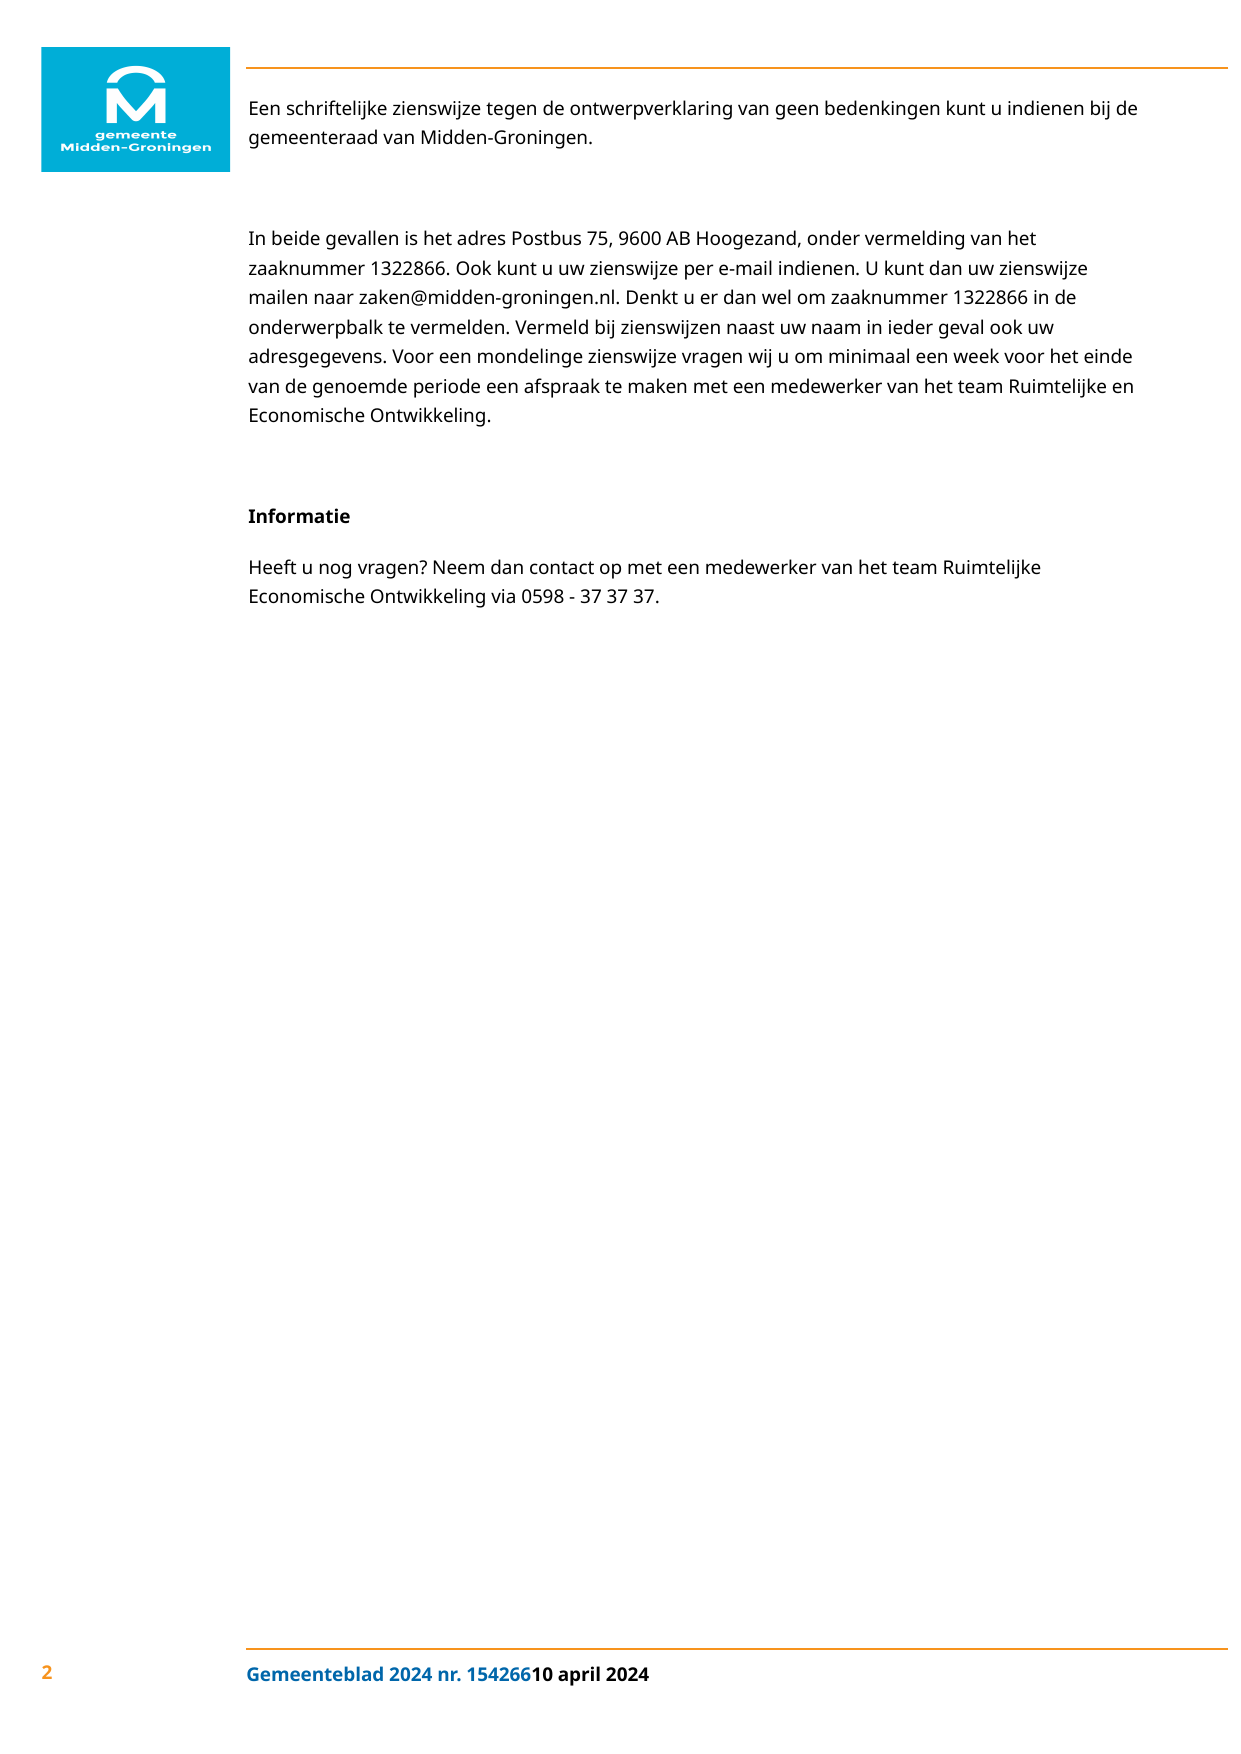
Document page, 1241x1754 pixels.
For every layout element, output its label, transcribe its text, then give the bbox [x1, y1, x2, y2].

picture [184, 146, 190, 153]
text Heeft u nog vragen? Neem dan contact op met een medewerker van het team Ruimtelijke Economische Ontwikkeling via 0598 - 37 37 37. [248, 554, 1152, 609]
text Informatie [248, 503, 1152, 529]
picture [108, 66, 164, 82]
text In beide gevallen is het adres Postbus 75, 9600 AB Hoogezand, onder vermelding van het zaaknummer 1322866. Ook kunt u uw zienswijze per e-mail indienen. U kunt dan uw zienswijze mailen naar zaken@midden-groningen.nl. Denkt u er dan wel om zaaknummer 1322866 in de onderwerpbalk te vermelden. Vermeld bij zienswijzen naast uw naam in ieder geval ook uw adresgegevens. Voor een mondelinge zienswijze vragen wij u om minimaal een week voor het einde van de genoemde periode een afspraak te maken met een medewerker van het team Ruimtelijke en Economische Ontwikkeling. [248, 225, 1152, 428]
picture [107, 89, 165, 122]
text Een schriftelijke zienswijze tegen de ontwerpverklaring van geen bedenkingen kunt u indienen bij de gemeenteraad van Midden-Groningen. [248, 95, 1152, 150]
